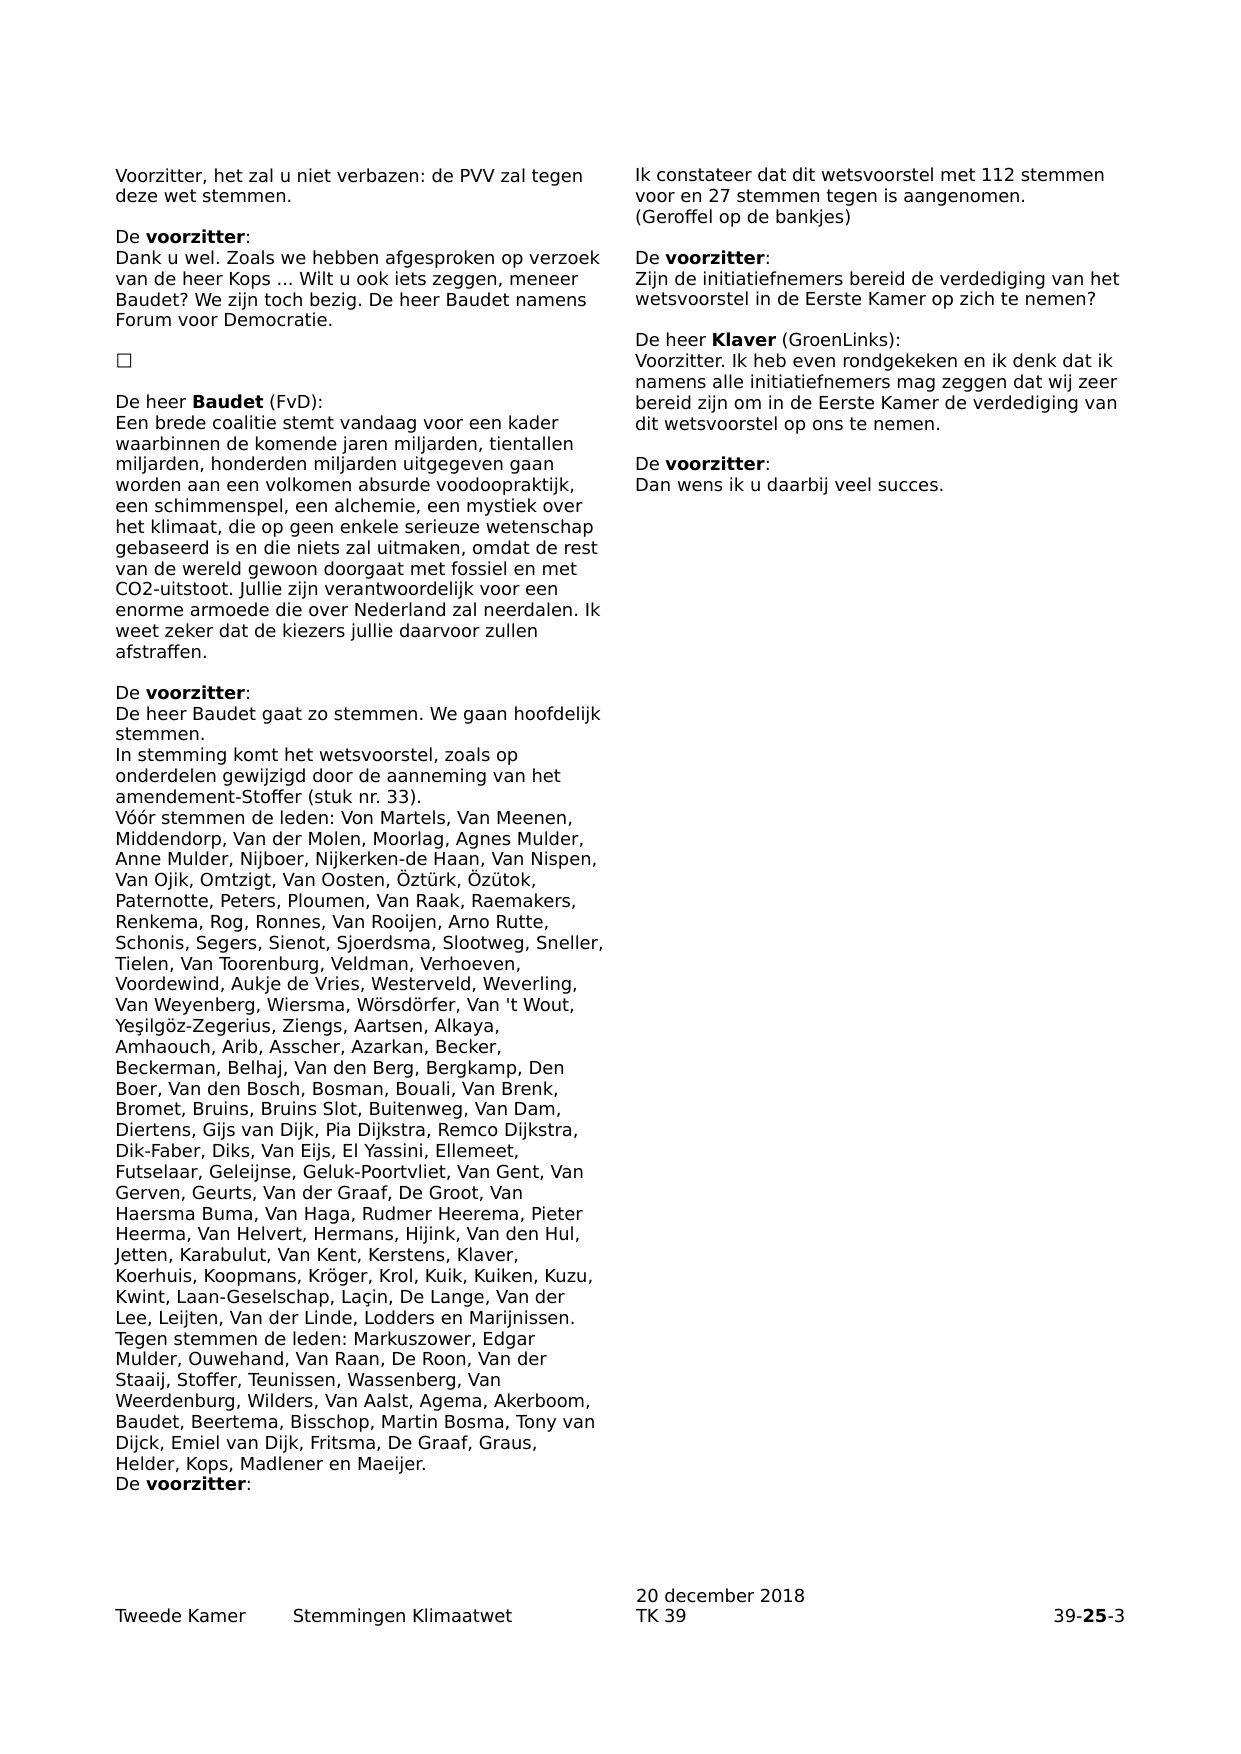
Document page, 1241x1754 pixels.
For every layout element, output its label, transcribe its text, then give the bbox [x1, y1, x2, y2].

text De voorzitter: [635, 248, 1125, 268]
text Dank u wel. Zoals we hebben afgesproken op verzoek van de heer Kops ... Wilt u ook iets zeggen, meneer Baudet? We zijn toch bezig. De heer Baudet namens Forum voor Democratie. [115, 248, 605, 331]
text Zijn de initiatiefnemers bereid de verdediging van het wetsvoorstel in de Eerste Kamer op zich te nemen? [635, 268, 1125, 310]
text Tegen stemmen de leden: Markuszower, Edgar Mulder, Ouwehand, Van Raan, De Roon, Van der Staaij, Stoffer, Teunissen, Wassenberg, Van Weerdenburg, Wilders, Van Aalst, Agema, Akerboom, Baudet, Beertema, Bisschop, Martin Bosma, Tony van Dijck, Emiel van Dijk, Fritsma, De Graaf, Graus, Helder, Kops, Madlener en Maeijer. [115, 1328, 605, 1474]
text In stemming komt het wetsvoorstel, zoals op onderdelen gewijzigd door de aanneming van het amendement-Stoffer (stuk nr. 33). [115, 745, 605, 807]
text Ik constateer dat dit wetsvoorstel met 112 stemmen voor en 27 stemmen tegen is aangenomen. [635, 165, 1125, 207]
text De heer Baudet (FvD): [115, 392, 605, 412]
text De voorzitter: [115, 227, 605, 248]
text De voorzitter: [115, 1474, 605, 1495]
text Vóór stemmen de leden: Von Martels, Van Meenen, Middendorp, Van der Molen, Moorlag, Agnes Mulder, Anne Mulder, Nijboer, Nijkerken-de Haan, Van Nispen, Van Ojik, Omtzigt, Van Oosten, Öztürk, Özütok, Paternotte, Peters, Ploumen, Van Raak, Raemakers, Renkema, Rog, Ronnes, Van Rooijen, Arno Rutte, Schonis, Segers, Sienot, Sjoerdsma, Slootweg, Sneller, Tielen, Van Toorenburg, Veldman, Verhoeven, Voordewind, Aukje de Vries, Westerveld, Weverling, Van Weyenberg, Wiersma, Wörsdörfer, Van 't Wout, Yeşilgöz-Zegerius, Ziengs, Aartsen, Alkaya, Amhaouch, Arib, Asscher, Azarkan, Becker, Beckerman, Belhaj, Van den Berg, Bergkamp, Den Boer, Van den Bosch, Bosman, Bouali, Van Brenk, Bromet, Bruins, Bruins Slot, Buitenweg, Van Dam, Diertens, Gijs van Dijk, Pia Dijkstra, Remco Dijkstra, Dik-Faber, Diks, Van Eijs, El Yassini, Ellemeet, Futselaar, Geleijnse, Geluk-Poortvliet, Van Gent, Van Gerven, Geurts, Van der Graaf, De Groot, Van Haersma Buma, Van Haga, Rudmer Heerema, Pieter Heerma, Van Helvert, Hermans, Hijink, Van den Hul, Jetten, Karabulut, Van Kent, Kerstens, Klaver, Koerhuis, Koopmans, Kröger, Krol, Kuik, Kuiken, Kuzu, Kwint, Laan-Geselschap, Laçin, De Lange, Van der Lee, Leijten, Van der Linde, Lodders en Marijnissen. [115, 807, 605, 1328]
text Dan wens ik u daarbij veel succes. [635, 475, 1125, 496]
text ⬜ [115, 351, 605, 372]
text Voorzitter. Ik heb even rondgekeken en ik denk dat ik namens alle initiatiefnemers mag zeggen dat wij zeer bereid zijn om in de Eerste Kamer de verdediging van dit wetsvoorstel op ons te nemen. [635, 351, 1125, 434]
text De voorzitter: [635, 454, 1125, 475]
text De heer Baudet gaat zo stemmen. We gaan hoofdelijk stemmen. [115, 703, 605, 745]
text Voorzitter, het zal u niet verbazen: de PVV zal tegen deze wet stemmen. [115, 165, 605, 207]
text De voorzitter: [115, 682, 605, 703]
text Een brede coalitie stemt vandaag voor een kader waarbinnen de komende jaren miljarden, tientallen miljarden, honderden miljarden uitgegeven gaan worden aan een volkomen absurde voodoopraktijk, een schimmenspel, een alchemie, een mystiek over het klimaat, die op geen enkele serieuze wetenschap gebaseerd is en die niets zal uitmaken, omdat de rest van de wereld gewoon doorgaat met fossiel en met CO2-uitstoot. Jullie zijn verantwoordelijk voor een enorme armoede die over Nederland zal neerdalen. Ik weet zeker dat de kiezers jullie daarvoor zullen afstraffen. [115, 412, 605, 662]
text (Geroffel op de bankjes) [635, 207, 1125, 228]
text De heer Klaver (GroenLinks): [635, 330, 1125, 351]
